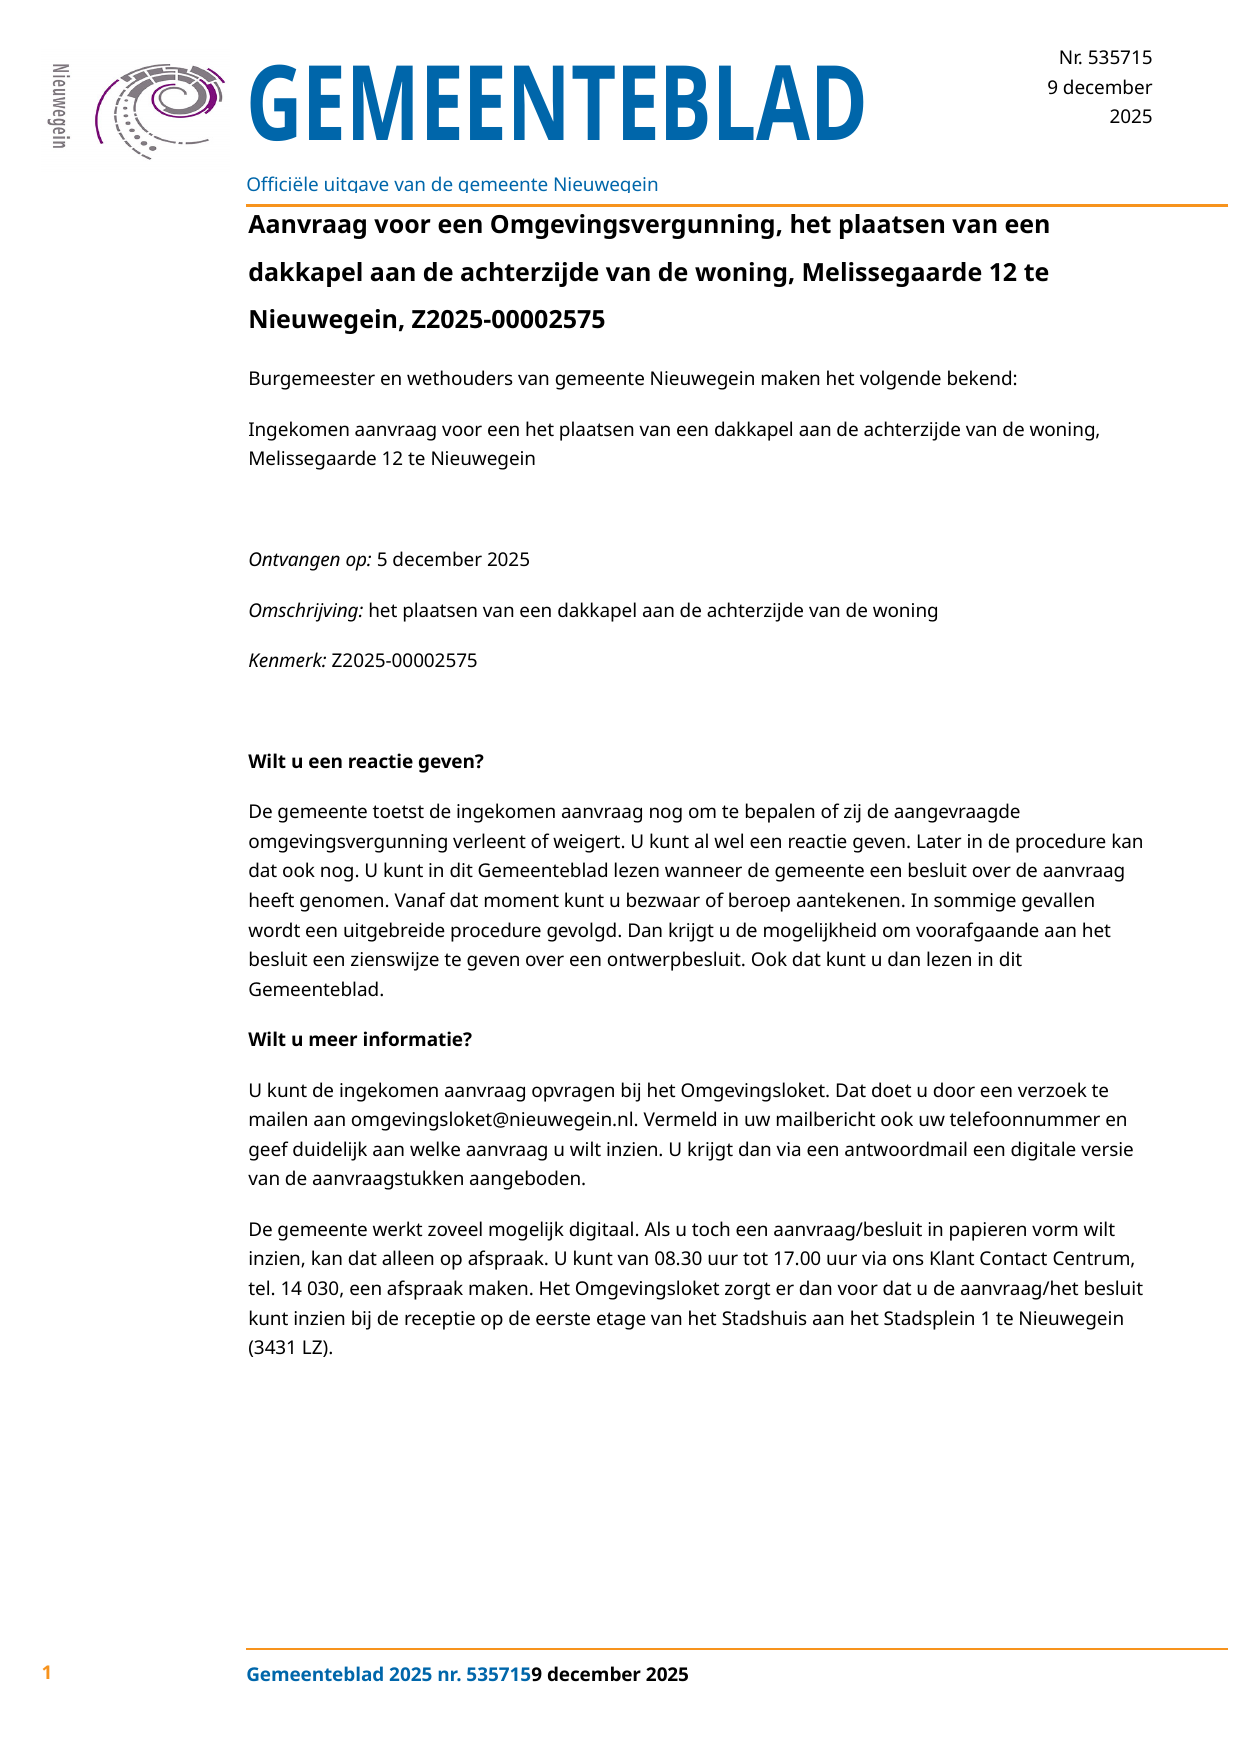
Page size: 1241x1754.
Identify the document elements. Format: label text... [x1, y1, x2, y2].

text Ontvangen op: 5 december 2025 [248, 546, 1152, 572]
text Wilt u een reactie geven? [248, 748, 1152, 774]
text Aanvraag voor een Omgevingsvergunning, het plaatsen van een dakkapel aan de achterzijde van de woning, Melissegaarde 12 te Nieuwegein, Z2025-00002575 [248, 207, 1152, 336]
text Burgemeester en wethouders van gemeente Nieuwegein maken het volgende bekend: [248, 366, 1152, 391]
text Kenmerk: Z2025-00002575 [248, 647, 1152, 673]
text Omschrijving: het plaatsen van een dakkapel aan de achterzijde van de woning [248, 597, 1152, 622]
picture [41, 47, 231, 172]
text Ingekomen aanvraag voor een het plaatsen van een dakkapel aan de achterzijde van de woning, Melissegaarde 12 te Nieuwegein [248, 416, 1152, 471]
text U kunt de ingekomen aanvraag opvragen bij het Omgevingsloket. Dat doet u door een verzoek te mailen aan omgevingsloket@nieuwegein.nl. Vermeld in uw mailbericht ook uw telefoonnummer en geef duidelijk aan welke aanvraag u wilt inzien. U krijgt dan via een antwoordmail een digitale versie van de aanvraagstukken aangeboden. [248, 1077, 1152, 1191]
text Wilt u meer informatie? [248, 1026, 1152, 1052]
text De gemeente toetst de ingekomen aanvraag nog om te bepalen of zij de aangevraagde omgevingsvergunning verleent of weigert. U kunt al wel een reactie geven. Later in de procedure kan dat ook nog. U kunt in dit Gemeenteblad lezen wanneer de gemeente een besluit over de aanvraag heeft genomen. Vanaf dat moment kunt u bezwaar of beroep aantekenen. In sommige gevallen wordt een uitgebreide procedure gevolgd. Dan krijgt u de mogelijkheid om voorafgaande aan het besluit een zienswijze te geven over een ontwerpbesluit. Ook dat kunt u dan lezen in dit Gemeenteblad. [248, 798, 1152, 1002]
text De gemeente werkt zoveel mogelijk digitaal. Als u toch een aanvraag/besluit in papieren vorm wilt inzien, kan dat alleen op afspraak. U kunt van 08.30 uur tot 17.00 uur via ons Klant Contact Centrum, tel. 14 030, een afspraak maken. Het Omgevingsloket zorgt er dan voor dat u de aanvraag/het besluit kunt inzien bij de receptie op de eerste etage van het Stadshuis aan het Stadsplein 1 te Nieuwegein (3431 LZ). [248, 1216, 1152, 1360]
